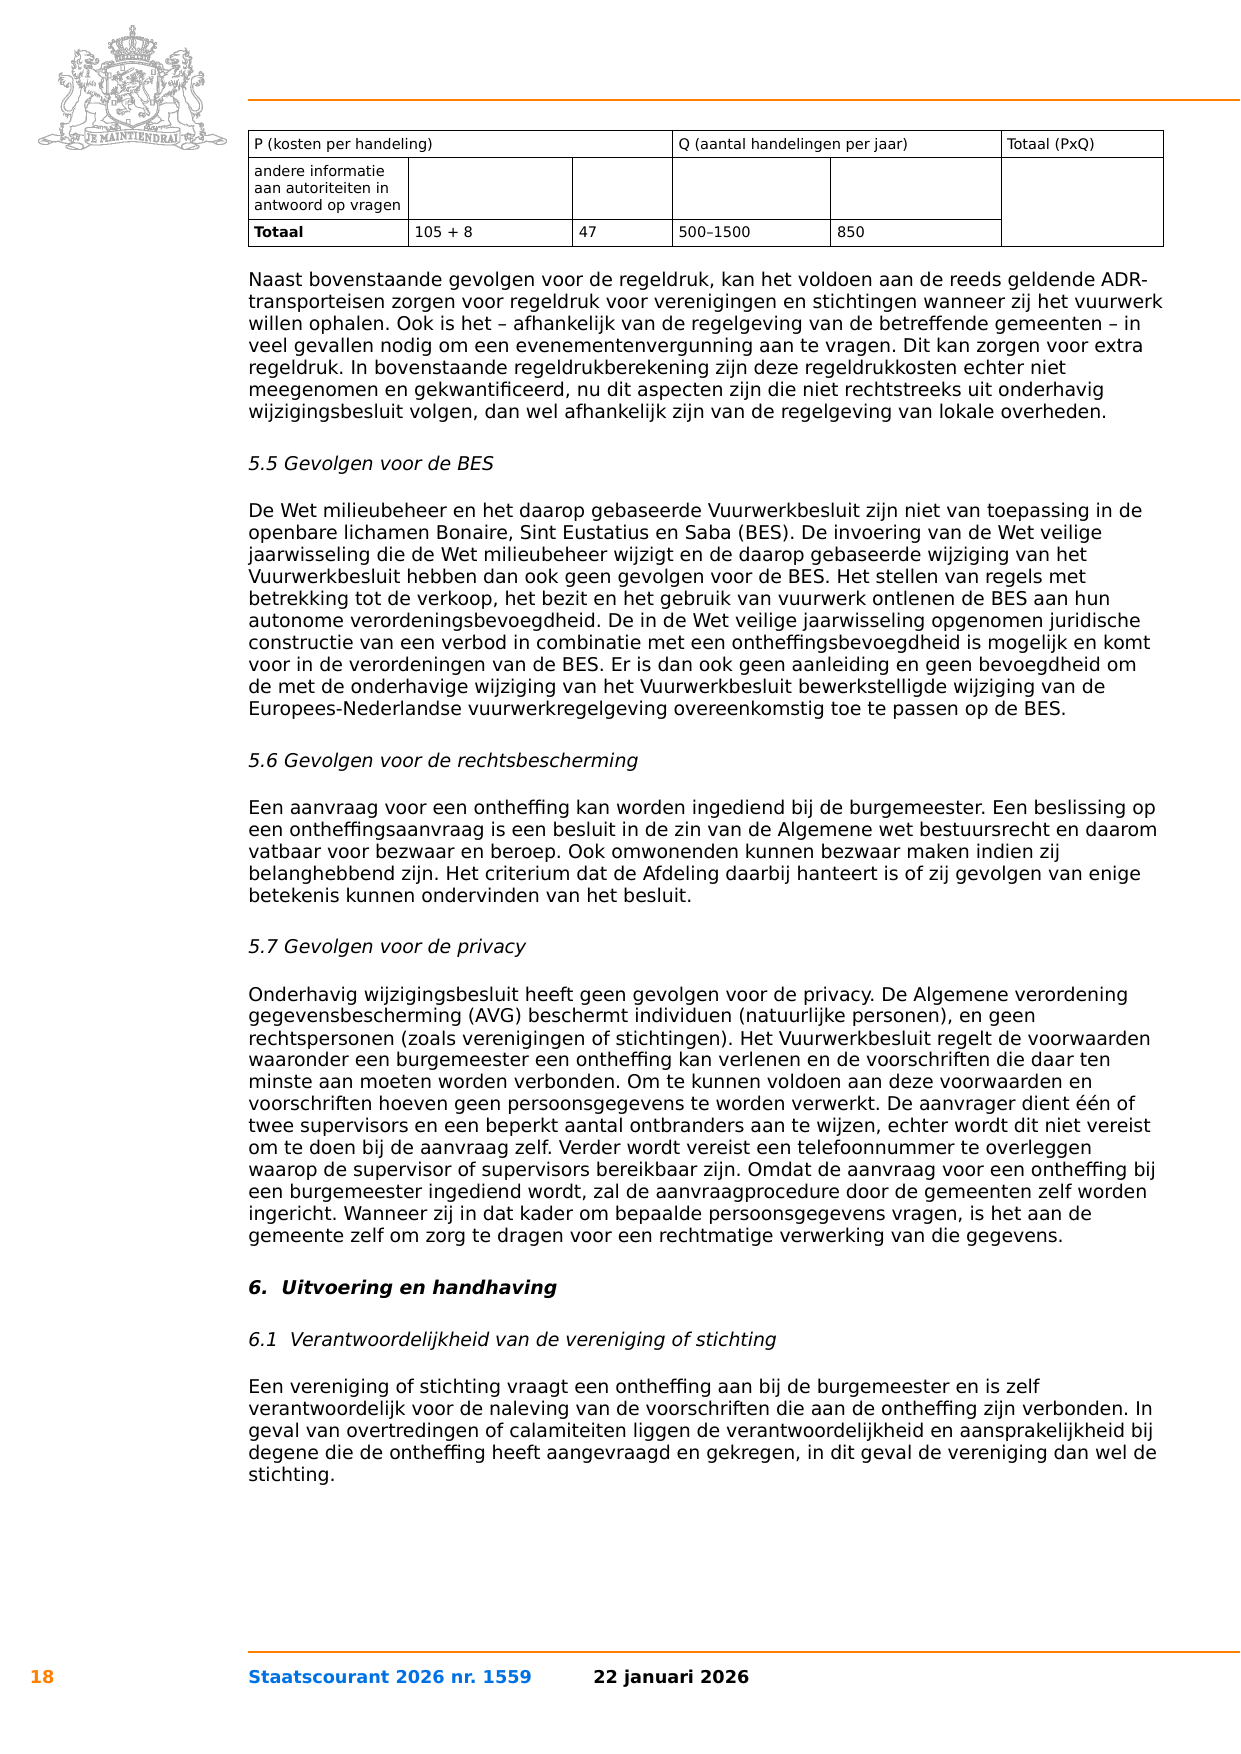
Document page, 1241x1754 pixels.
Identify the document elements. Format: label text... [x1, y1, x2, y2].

subtitle 5.7 Gevolgen voor de privacy [248, 936, 1163, 958]
picture [38, 25, 227, 150]
table_cell [1002, 158, 1163, 246]
table_cell andere informatie aan autoriteiten in antwoord op vragen [249, 158, 408, 219]
text Een vereniging of stichting vraagt een ontheffing aan bij de burgemeester en is zelf verantwoordelijk voor de naleving van de voorschriften die aan de ontheffing zijn verbonden. In geval van overtredingen of calamiteiten liggen de verantwoordelijkheid en aansprakelijkheid bij degene die de ontheffing heeft aangevraagd en gekregen, in dit geval de vereniging dan wel de stichting. [248, 1376, 1163, 1486]
table_cell 850 [831, 220, 1001, 246]
table_cell [673, 158, 830, 219]
table_cell 105 + 8 [409, 220, 572, 246]
subtitle 6.1 Verantwoordelijkheid van de vereniging of stichting [248, 1329, 1163, 1351]
subtitle 6. Uitvoering en handhaving [248, 1277, 1163, 1299]
table_cell [831, 158, 1001, 219]
table_cell [573, 158, 672, 219]
table_cell 500–1500 [673, 220, 830, 246]
text Naast bovenstaande gevolgen voor de regeldruk, kan het voldoen aan de reeds geldende ADR-transporteisen zorgen voor regeldruk voor verenigingen en stichtingen wanneer zij het vuurwerk willen ophalen. Ook is het – afhankelijk van de regelgeving van de betreffende gemeenten – in veel gevallen nodig om een evenementenvergunning aan te vragen. Dit kan zorgen voor extra regeldruk. In bovenstaande regeldrukberekening zijn deze regeldrukkosten echter niet meegenomen en gekwantificeerd, nu dit aspecten zijn die niet rechtstreeks uit onderhavig wijzigingsbesluit volgen, dan wel afhankelijk zijn van de regelgeving van lokale overheden. [248, 269, 1163, 423]
table_cell [409, 158, 572, 219]
table_cell Totaal [249, 220, 408, 246]
table_header Totaal (PxQ) [1002, 131, 1163, 157]
table_cell 47 [573, 220, 672, 246]
table_header Q (aantal handelingen per jaar) [673, 131, 1001, 157]
subtitle 5.5 Gevolgen voor de BES [248, 453, 1163, 475]
text Een aanvraag voor een ontheffing kan worden ingediend bij de burgemeester. Een beslissing op een ontheffingsaanvraag is een besluit in de zin van de Algemene wet bestuursrecht en daarom vatbaar voor bezwaar en beroep. Ook omwonenden kunnen bezwaar maken indien zij belanghebbend zijn. Het criterium dat de Afdeling daarbij hanteert is of zij gevolgen van enige betekenis kunnen ondervinden van het besluit. [248, 797, 1163, 906]
table_header P (kosten per handeling) [249, 131, 672, 157]
text Onderhavig wijzigingsbesluit heeft geen gevolgen voor de privacy. De Algemene verordening gegevensbescherming (AVG) beschermt individuen (natuurlijke personen), en geen rechtspersonen (zoals verenigingen of stichtingen). Het Vuurwerkbesluit regelt de voorwaarden waaronder een burgemeester een ontheffing kan verlenen en de voorschriften die daar ten minste aan moeten worden verbonden. Om te kunnen voldoen aan deze voorwaarden en voorschriften hoeven geen persoonsgegevens te worden verwerkt. De aanvrager dient één of twee supervisors en een beperkt aantal ontbranders aan te wijzen, echter wordt dit niet vereist om te doen bij de aanvraag zelf. Verder wordt vereist een telefoonnummer te overleggen waarop de supervisor of supervisors bereikbaar zijn. Omdat de aanvraag voor een ontheffing bij een burgemeester ingediend wordt, zal de aanvraagprocedure door de gemeenten zelf worden ingericht. Wanneer zij in dat kader om bepaalde persoonsgegevens vragen, is het aan de gemeente zelf om zorg te dragen voor een rechtmatige verwerking van die gegevens. [248, 983, 1163, 1247]
subtitle 5.6 Gevolgen voor de rechtsbescherming [248, 749, 1163, 772]
text De Wet milieubeheer en het daarop gebaseerde Vuurwerkbesluit zijn niet van toepassing in de openbare lichamen Bonaire, Sint Eustatius en Saba (BES). De invoering van de Wet veilige jaarwisseling die de Wet milieubeheer wijzigt en de daarop gebaseerde wijziging van het Vuurwerkbesluit hebben dan ook geen gevolgen voor de BES. Het stellen van regels met betrekking tot de verkoop, het bezit en het gebruik van vuurwerk ontlenen de BES aan hun autonome verordeningsbevoegdheid. De in de Wet veilige jaarwisseling opgenomen juridische constructie van een verbod in combinatie met een ontheffingsbevoegdheid is mogelijk en komt voor in de verordeningen van de BES. Er is dan ook geen aanleiding en geen bevoegdheid om de met de onderhavige wijziging van het Vuurwerkbesluit bewerkstelligde wijziging van de Europees-Nederlandse vuurwerkregelgeving overeenkomstig toe te passen op de BES. [248, 500, 1163, 719]
